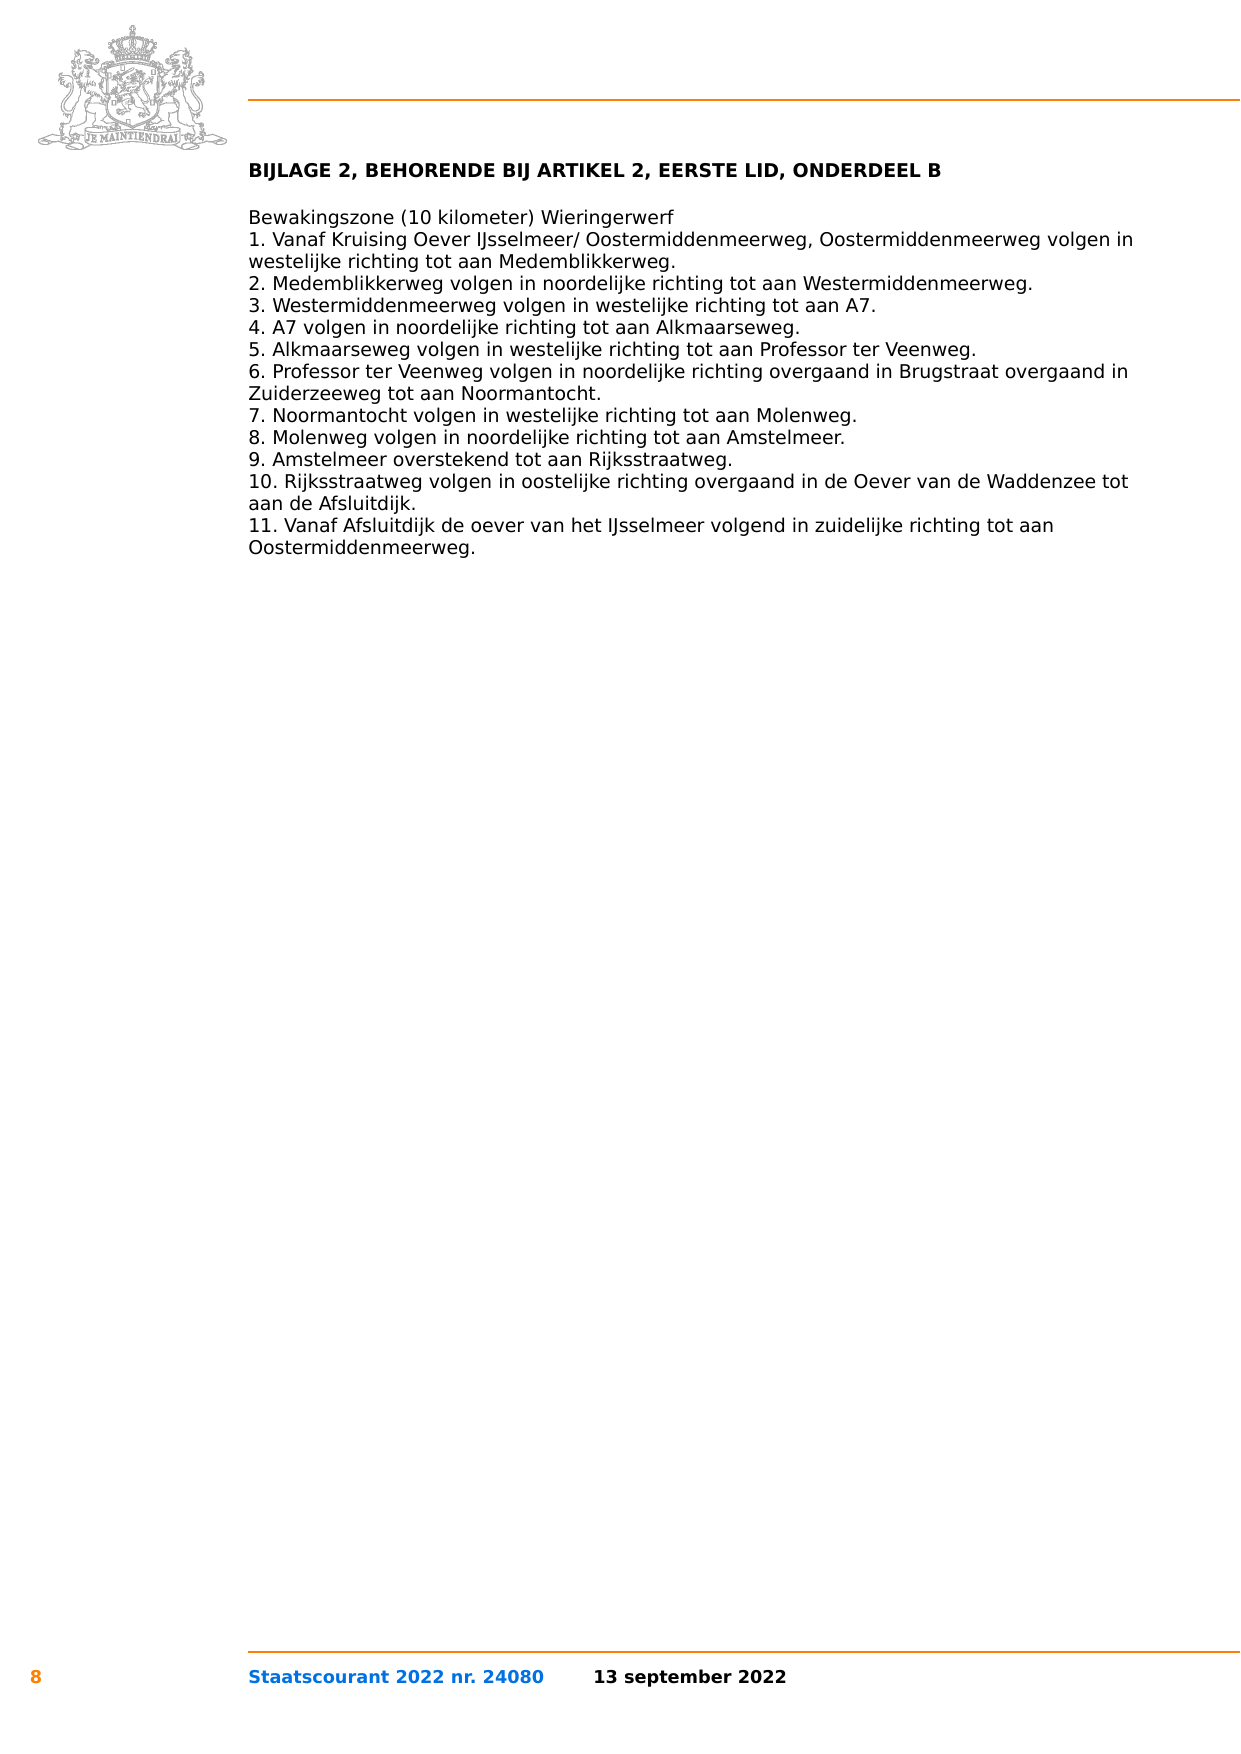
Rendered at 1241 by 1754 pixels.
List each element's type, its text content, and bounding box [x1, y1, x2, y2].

picture [38, 25, 227, 150]
text 7. Noormantocht volgen in westelijke richting tot aan Molenweg. [248, 405, 1163, 427]
text 10. Rijksstraatweg volgen in oostelijke richting overgaand in de Oever van de Waddenzee tot aan de Afsluitdijk. [248, 471, 1163, 514]
text 2. Medemblikkerweg volgen in noordelijke richting tot aan Westermiddenmeerweg. [248, 273, 1163, 295]
text 5. Alkmaarseweg volgen in westelijke richting tot aan Professor ter Veenweg. [248, 339, 1163, 361]
text Bewakingszone (10 kilometer) Wieringerwerf [248, 207, 1163, 229]
text 6. Professor ter Veenweg volgen in noordelijke richting overgaand in Brugstraat overgaand in Zuiderzeeweg tot aan Noormantocht. [248, 361, 1163, 405]
text 11. Vanaf Afsluitdijk de oever van het IJsselmeer volgend in zuidelijke richting tot aan Oostermiddenmeerweg. [248, 514, 1163, 558]
text 9. Amstelmeer overstekend tot aan Rijksstraatweg. [248, 449, 1163, 471]
text 8. Molenweg volgen in noordelijke richting tot aan Amstelmeer. [248, 427, 1163, 449]
text 4. A7 volgen in noordelijke richting tot aan Alkmaarseweg. [248, 317, 1163, 339]
text 3. Westermiddenmeerweg volgen in westelijke richting tot aan A7. [248, 295, 1163, 317]
text 1. Vanaf Kruising Oever IJsselmeer/ Oostermiddenmeerweg, Oostermiddenmeerweg volgen in westelijke richting tot aan Medemblikkerweg. [248, 229, 1163, 273]
subtitle BIJLAGE 2, BEHORENDE BIJ ARTIKEL 2, EERSTE LID, ONDERDEEL B [248, 160, 1163, 182]
